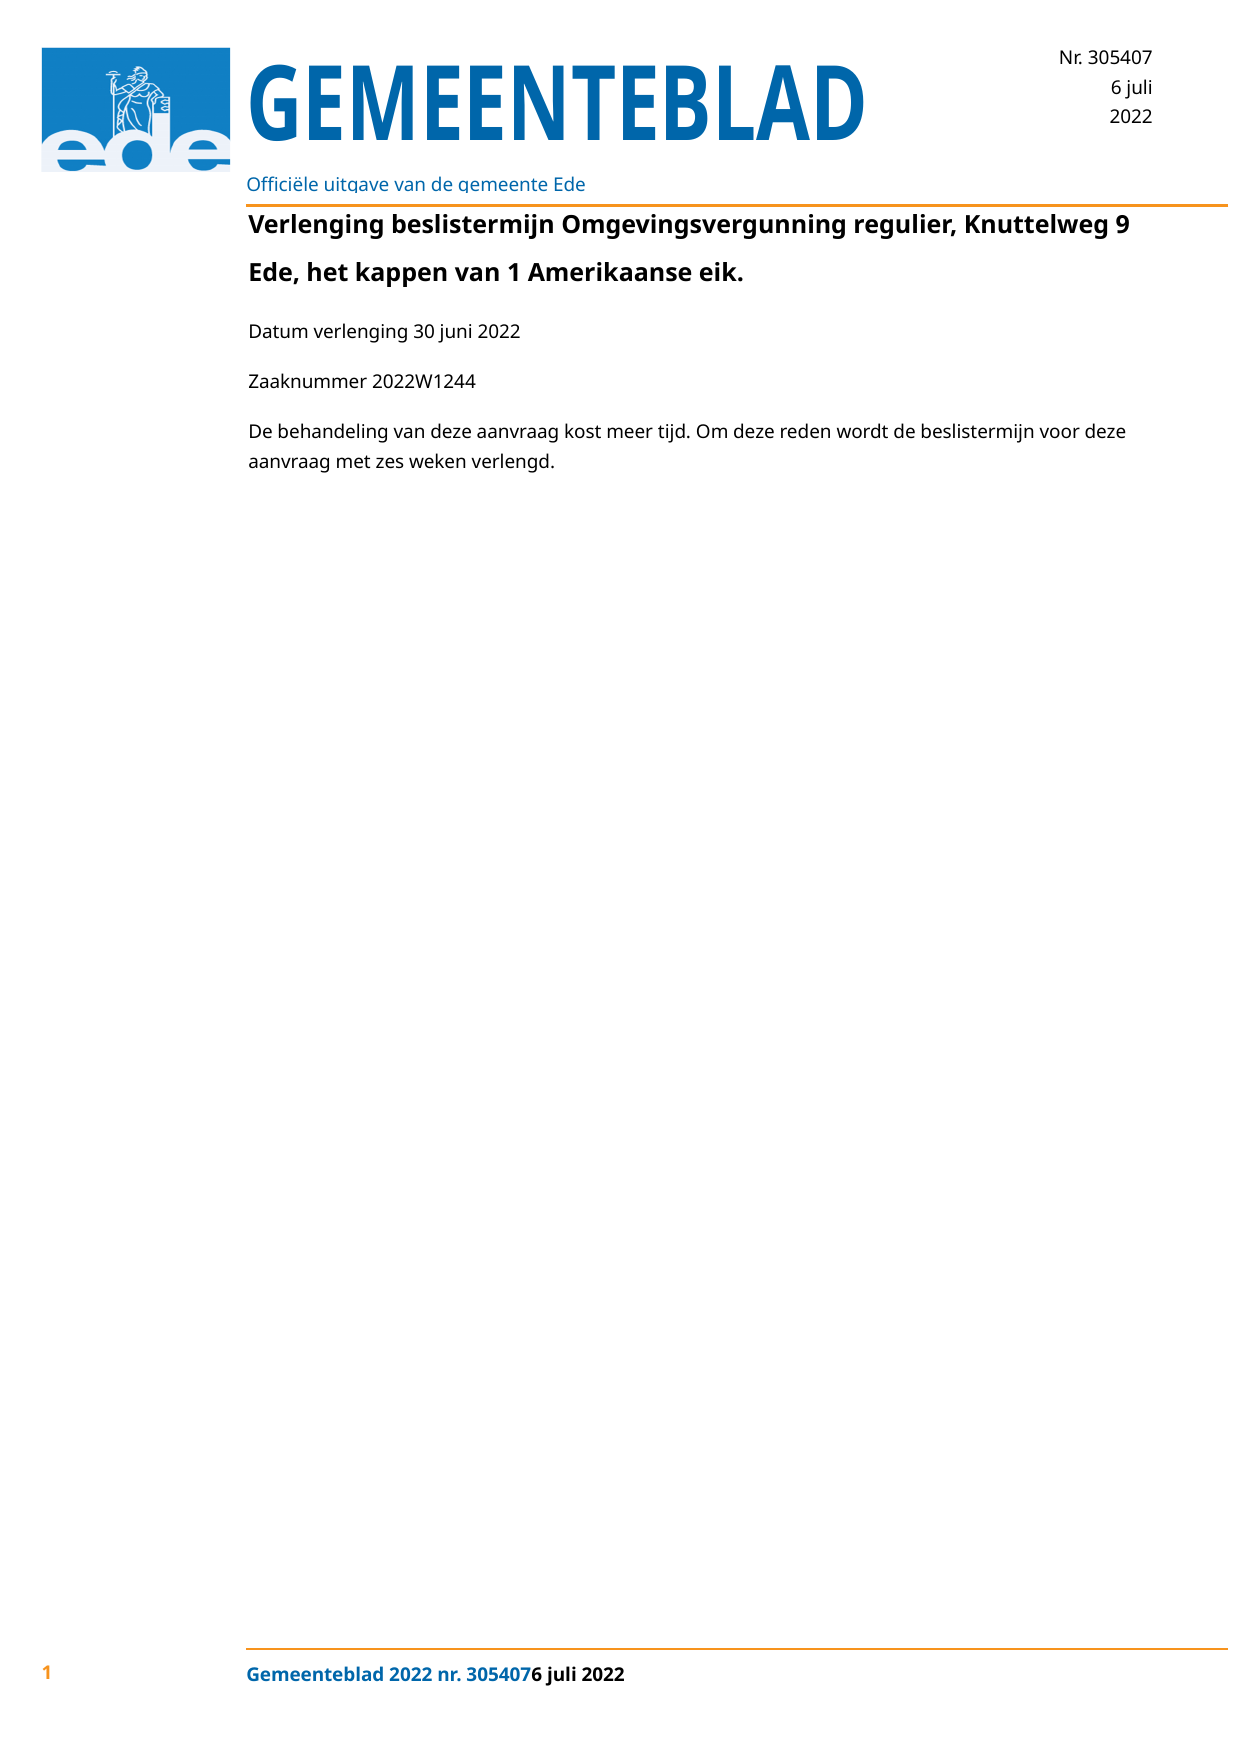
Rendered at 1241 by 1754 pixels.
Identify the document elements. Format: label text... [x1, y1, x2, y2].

picture [41, 47, 231, 172]
text Zaaknummer 2022W1244 [248, 368, 1152, 394]
text Verlenging beslistermijn Omgevingsvergunning regulier, Knuttelweg 9 Ede, het kappen van 1 Amerikaanse eik. [248, 207, 1152, 288]
text De behandeling van deze aanvraag kost meer tijd. Om deze reden wordt de beslistermijn voor deze aanvraag met zes weken verlengd. [248, 419, 1152, 474]
text Datum verlenging 30 juni 2022 [248, 318, 1152, 344]
